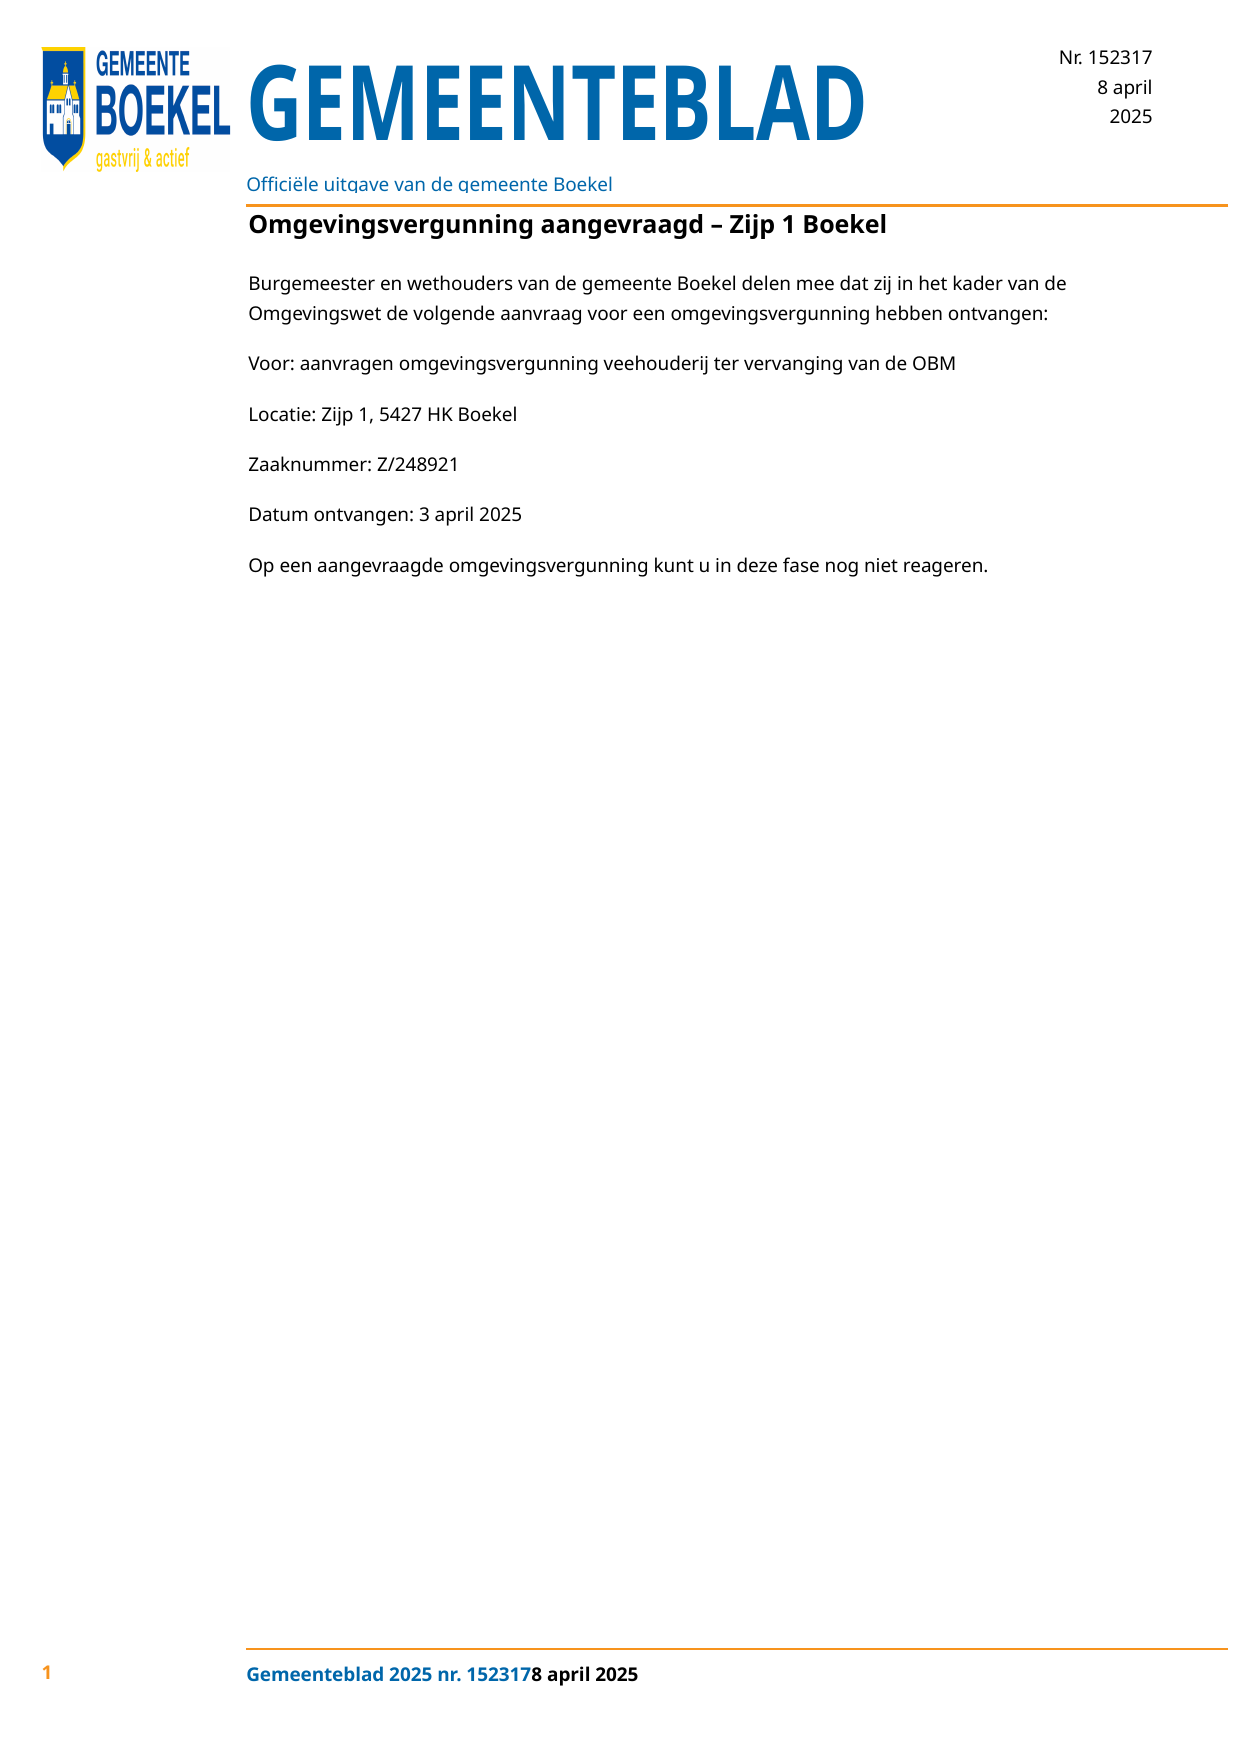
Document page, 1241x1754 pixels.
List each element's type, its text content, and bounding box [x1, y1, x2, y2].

text Op een aangevraagde omgevingsvergunning kunt u in deze fase nog niet reageren. [248, 552, 1152, 578]
text Omgevingsvergunning aangevraagd – Zijp 1 Boekel [248, 207, 1152, 241]
text Burgemeester en wethouders van de gemeente Boekel delen mee dat zij in het kader van de Omgevingswet de volgende aanvraag voor een omgevingsvergunning hebben ontvangen: [248, 270, 1152, 326]
text Voor: aanvragen omgevingsvergunning veehouderij ter vervanging van de OBM [248, 350, 1152, 376]
text Zaaknummer: Z/248921 [248, 451, 1152, 477]
picture [41, 47, 231, 172]
text Datum ontvangen: 3 april 2025 [248, 502, 1152, 527]
text Locatie: Zijp 1, 5427 HK Boekel [248, 401, 1152, 426]
